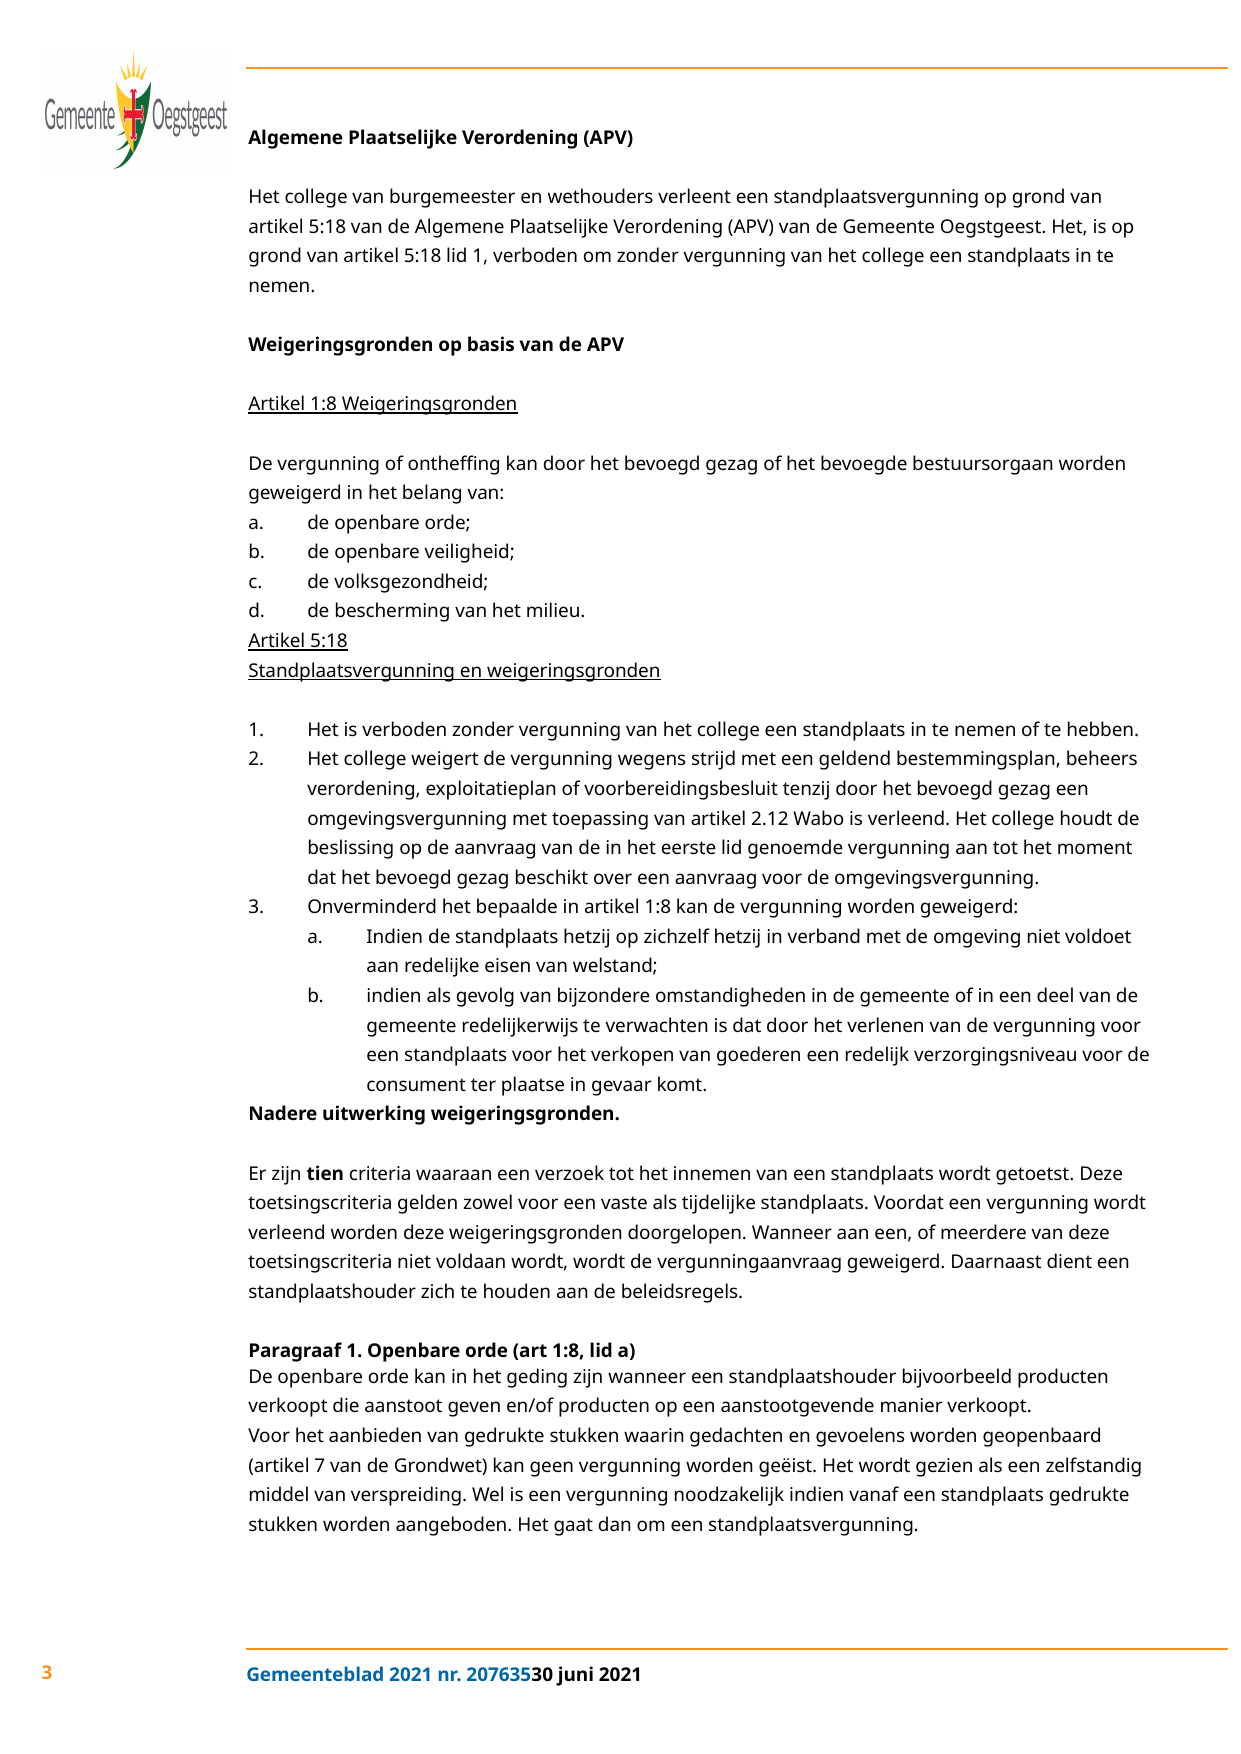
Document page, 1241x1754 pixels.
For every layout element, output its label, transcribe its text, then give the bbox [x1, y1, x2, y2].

list de openbare orde; [248, 509, 1152, 535]
picture [41, 47, 231, 172]
list indien als gevolg van bijzondere omstandigheden in de gemeente of in een deel van de gemeente redelijkerwijs te verwachten is dat door het verlenen van de vergunning voor een standplaats voor het verkopen van goederen een redelijk verzorgingsniveau voor de consument ter plaatse in gevaar komt. [307, 982, 1152, 1097]
text Voor het aanbieden van gedrukte stukken waarin gedachten en gevoelens worden geopenbaard (artikel 7 van de Grondwet) kan geen vergunning worden geëist. Het wordt gezien als een zelfstandig middel van verspreiding. Wel is een vergunning noodzakelijk indien vanaf een standplaats gedrukte stukken worden aangeboden. Het gaat dan om een standplaatsvergunning. [248, 1422, 1152, 1537]
list Indien de standplaats hetzij op zichzelf hetzij in verband met de omgeving niet voldoet aan redelijke eisen van welstand; [307, 923, 1152, 978]
text Nadere uitwerking weigeringsgronden. [248, 1101, 1152, 1126]
text Er zijn tien criteria waaraan een verzoek tot het innemen van een standplaats wordt getoetst. Deze toetsingscriteria gelden zowel voor een vaste als tijdelijke standplaats. Voordat een vergunning wordt verleend worden deze weigeringsgronden doorgelopen. Wanneer aan een, of meerdere van deze toetsingscriteria niet voldaan wordt, wordt de vergunningaanvraag geweigerd. Daarnaast dient een standplaatshouder zich te houden aan de beleidsregels. [248, 1160, 1152, 1304]
text Algemene Plaatselijke Verordening (APV) [248, 124, 1152, 150]
list de bescherming van het milieu. [248, 598, 1152, 623]
list Onverminderd het bepaalde in artikel 1:8 kan de vergunning worden geweigerd: [248, 893, 1152, 919]
list de openbare veiligheid; [248, 538, 1152, 564]
text De vergunning of ontheffing kan door het bevoegd gezag of het bevoegde bestuursorgaan worden geweigerd in het belang van: [248, 450, 1152, 505]
text Het college van burgemeester en wethouders verleent een standplaatsvergunning op grond van artikel 5:18 van de Algemene Plaatselijke Verordening (APV) van de Gemeente Oegstgeest. Het, is op grond van artikel 5:18 lid 1, verboden om zonder vergunning van het college een standplaats in te nemen. [248, 183, 1152, 298]
text Standplaatsvergunning en weigeringsgronden [248, 657, 1152, 683]
text Weigeringsgronden op basis van de APV [248, 331, 1152, 357]
text Artikel 1:8 Weigeringsgronden [248, 391, 1152, 416]
list Het college weigert de vergunning wegens strijd met een geldend bestemmingsplan, beheers verordening, exploitatieplan of voorbereidingsbesluit tenzij door het bevoegd gezag een omgevingsvergunning met toepassing van artikel 2.12 Wabo is verleend. Het college houdt de beslissing op de aanvraag van de in het eerste lid genoemde vergunning aan tot het moment dat het bevoegd gezag beschikt over een aanvraag voor de omgevingsvergunning. [248, 746, 1152, 890]
list Het is verboden zonder vergunning van het college een standplaats in te nemen of te hebben. [248, 716, 1152, 742]
text Paragraaf 1. Openbare orde (art 1:8, lid a) [248, 1337, 1152, 1363]
text De openbare orde kan in het geding zijn wanneer een standplaatshouder bijvoorbeeld producten verkoopt die aanstoot geven en/of producten op een aanstootgevende manier verkoopt. [248, 1363, 1152, 1418]
list de volksgezondheid; [248, 568, 1152, 594]
text Artikel 5:18 [248, 627, 1152, 653]
